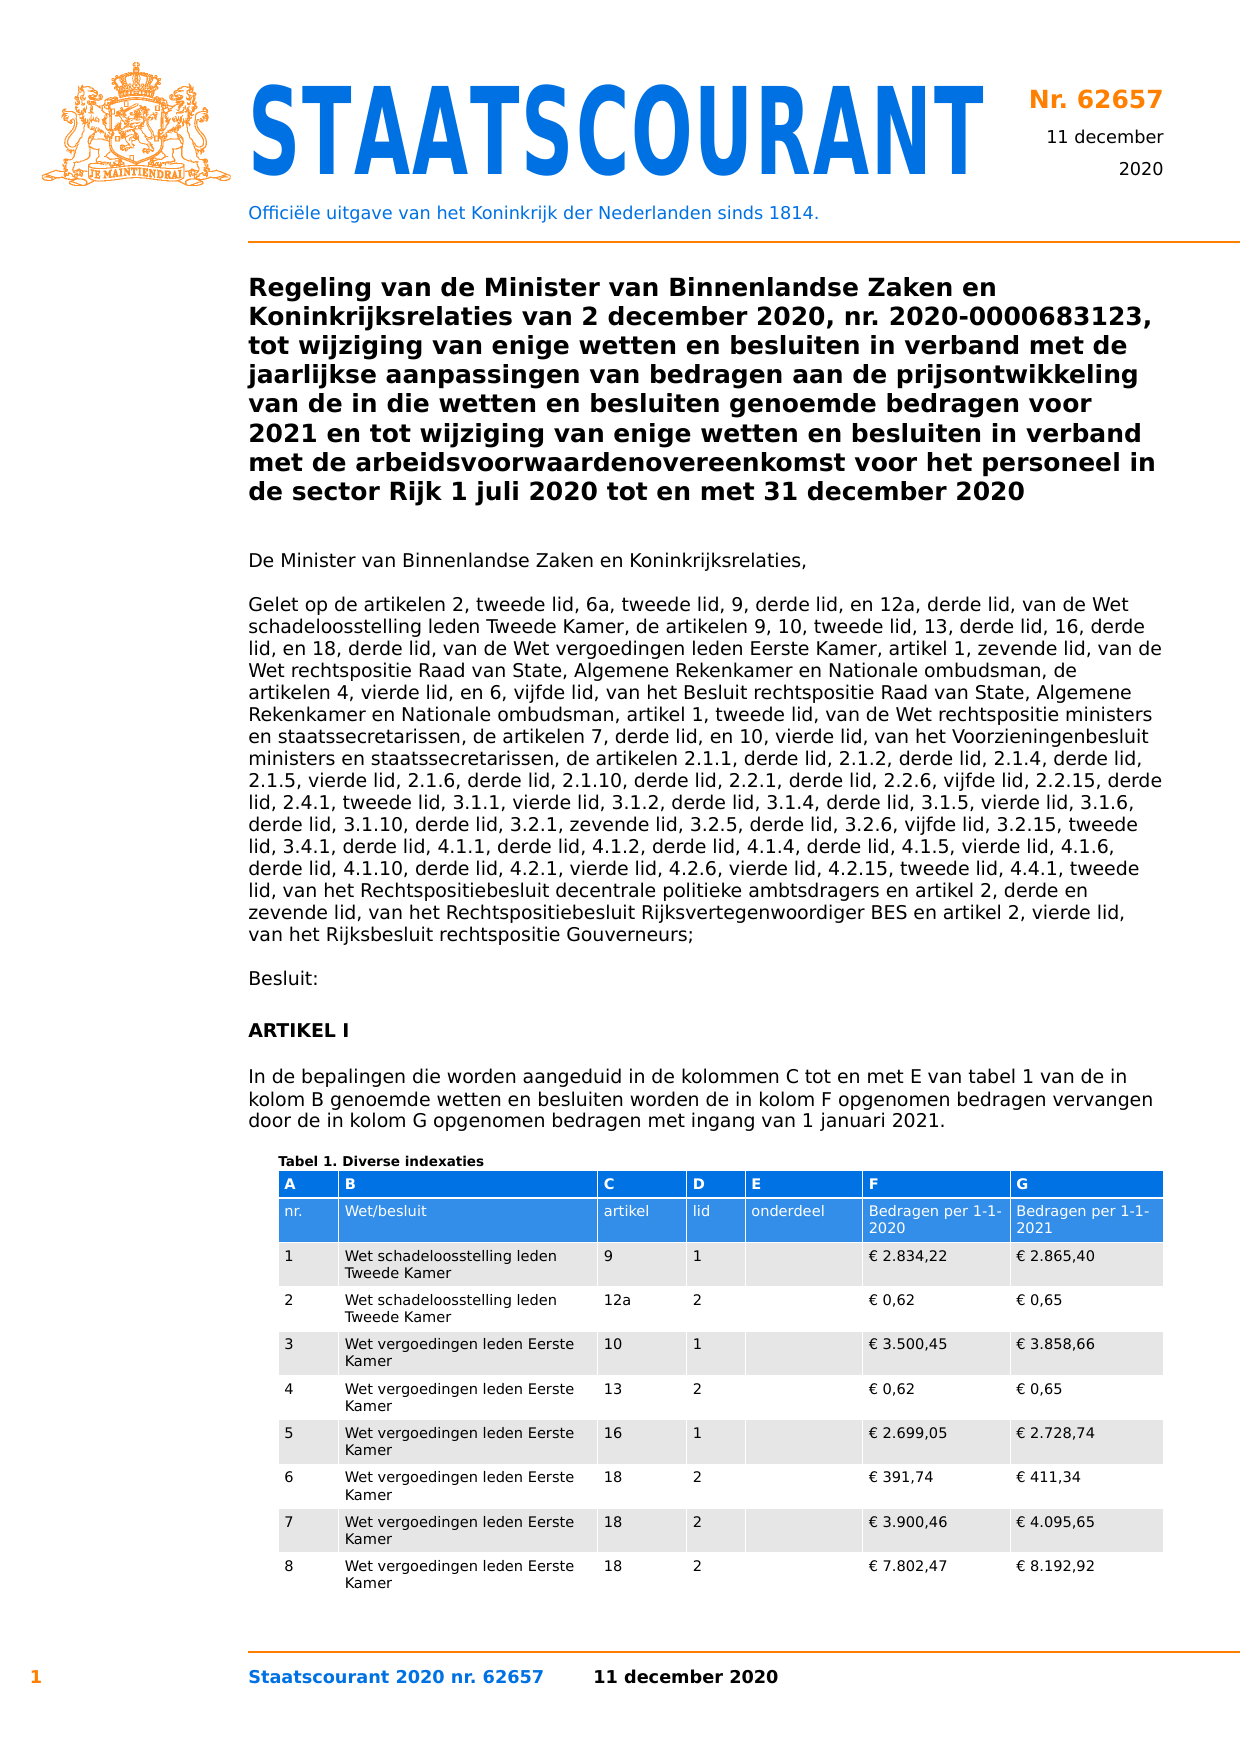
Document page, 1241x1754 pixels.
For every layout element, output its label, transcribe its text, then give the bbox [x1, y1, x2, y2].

text In de bepalingen die worden aangeduid in de kolommen C tot en met E van tabel 1 van de in kolom B genoemde wetten en besluiten worden de in kolom F opgenomen bedragen vervangen door de in kolom G opgenomen bedragen met ingang van 1 januari 2021. [248, 1066, 1163, 1132]
table_cell 1 [687, 1243, 745, 1286]
table_cell nr. [279, 1199, 338, 1242]
table_cell 18 [598, 1509, 686, 1552]
table_cell Wet vergoedingen leden Eerste Kamer [339, 1420, 597, 1464]
table_cell € 3.500,45 [863, 1332, 1010, 1375]
text Gelet op de artikelen 2, tweede lid, 6a, tweede lid, 9, derde lid, en 12a, derde lid, van de Wet schadeloosstelling leden Tweede Kamer, de artikelen 9, 10, tweede lid, 13, derde lid, 16, derde lid, en 18, derde lid, van de Wet vergoedingen leden Eerste Kamer, artikel 1, zevende lid, van de Wet rechtspositie Raad van State, Algemene Rekenkamer en Nationale ombudsman, de artikelen 4, vierde lid, en 6, vijfde lid, van het Besluit rechtspositie Raad van State, Algemene Rekenkamer en Nationale ombudsman, artikel 1, tweede lid, van de Wet rechtspositie ministers en staatssecretarissen, de artikelen 7, derde lid, en 10, vierde lid, van het Voorzieningenbesluit ministers en staatssecretarissen, de artikelen 2.1.1, derde lid, 2.1.2, derde lid, 2.1.4, derde lid, 2.1.5, vierde lid, 2.1.6, derde lid, 2.1.10, derde lid, 2.2.1, derde lid, 2.2.6, vijfde lid, 2.2.15, derde lid, 2.4.1, tweede lid, 3.1.1, vierde lid, 3.1.2, derde lid, 3.1.4, derde lid, 3.1.5, vierde lid, 3.1.6, derde lid, 3.1.10, derde lid, 3.2.1, zevende lid, 3.2.5, derde lid, 3.2.6, vijfde lid, 3.2.15, tweede lid, 3.4.1, derde lid, 4.1.1, derde lid, 4.1.2, derde lid, 4.1.4, derde lid, 4.1.5, vierde lid, 4.1.6, derde lid, 4.1.10, derde lid, 4.2.1, vierde lid, 4.2.6, vierde lid, 4.2.15, tweede lid, 4.4.1, tweede lid, van het Rechtspositiebesluit decentrale politieke ambtsdragers en artikel 2, derde en zevende lid, van het Rechtspositiebesluit Rijksvertegenwoordiger BES en artikel 2, vierde lid, van het Rijksbesluit rechtspositie Gouverneurs; [248, 594, 1163, 946]
table_cell [746, 1376, 862, 1419]
table_cell Bedragen per 1-1-2021 [1011, 1199, 1163, 1242]
table_header [25, 62, 248, 241]
table_cell € 0,62 [863, 1376, 1010, 1419]
table_cell [746, 1509, 862, 1552]
table_cell 7 [279, 1509, 338, 1552]
table_cell [746, 1554, 862, 1597]
table_header Nr. 62657 [998, 62, 1240, 121]
table_cell lid [687, 1199, 745, 1242]
table_cell [746, 1287, 862, 1331]
table_cell € 7.802,47 [863, 1554, 1010, 1597]
table_cell 2 [687, 1509, 745, 1552]
table_cell Wet vergoedingen leden Eerste Kamer [339, 1376, 597, 1419]
table_cell € 3.900,46 [863, 1509, 1010, 1552]
table_header STAATSCOURANT [248, 62, 998, 203]
table_cell Wet schadeloosstelling leden Tweede Kamer [339, 1243, 597, 1286]
table_cell 10 [598, 1332, 686, 1375]
table_cell 2 [687, 1465, 745, 1508]
table_cell € 4.095,65 [1011, 1509, 1163, 1552]
table_cell Wet vergoedingen leden Eerste Kamer [339, 1509, 597, 1552]
table_cell € 2.834,22 [863, 1243, 1010, 1286]
table_cell Wet vergoedingen leden Eerste Kamer [339, 1465, 597, 1508]
table_cell Bedragen per 1-1-2020 [863, 1199, 1010, 1242]
picture [41, 62, 231, 186]
text De Minister van Binnenlandse Zaken en Koninkrijksrelaties, [248, 550, 1163, 572]
table_cell Officiële uitgave van het Koninkrijk der Nederlanden sinds 1814. [248, 203, 1240, 241]
table_cell 11 december [998, 121, 1240, 153]
table_cell 2020 [998, 153, 1240, 203]
table_cell € 0,62 [863, 1287, 1010, 1331]
table_cell Wet/besluit [339, 1199, 597, 1242]
table_cell 1 [687, 1420, 745, 1464]
table_cell 1 [687, 1332, 745, 1375]
table_cell € 3.858,66 [1011, 1332, 1163, 1375]
table_cell 4 [279, 1376, 338, 1419]
table_cell € 2.699,05 [863, 1420, 1010, 1464]
table_cell 2 [687, 1376, 745, 1419]
table_cell € 0,65 [1011, 1287, 1163, 1331]
table_cell € 8.192,92 [1011, 1554, 1163, 1597]
table_cell B [339, 1171, 597, 1197]
subtitle ARTIKEL I [248, 1019, 1163, 1041]
table_cell artikel [598, 1199, 686, 1242]
table_cell [746, 1332, 862, 1375]
table_cell D [687, 1171, 745, 1197]
table_cell 3 [279, 1332, 338, 1375]
table_cell C [598, 1171, 686, 1197]
table_cell 8 [279, 1554, 338, 1597]
table_cell [746, 1243, 862, 1286]
table_cell 5 [279, 1420, 338, 1464]
table_cell € 2.728,74 [1011, 1420, 1163, 1464]
table_cell 12a [598, 1287, 686, 1331]
table_cell € 2.865,40 [1011, 1243, 1163, 1286]
table_cell 18 [598, 1554, 686, 1597]
table_cell F [863, 1171, 1010, 1197]
table_cell onderdeel [746, 1199, 862, 1242]
table_header Tabel 1. Diverse indexaties [278, 1154, 1163, 1170]
table_cell 2 [687, 1554, 745, 1597]
table_cell 6 [279, 1465, 338, 1508]
table_cell A [279, 1171, 338, 1197]
table_cell € 0,65 [1011, 1376, 1163, 1419]
table_cell 2 [687, 1287, 745, 1331]
table_cell € 391,74 [863, 1465, 1010, 1508]
table_cell [746, 1420, 862, 1464]
table_cell G [1011, 1171, 1163, 1197]
table_cell 9 [598, 1243, 686, 1286]
table_cell E [746, 1171, 862, 1197]
table_cell 16 [598, 1420, 686, 1464]
table_cell 18 [598, 1465, 686, 1508]
table_cell 13 [598, 1376, 686, 1419]
table_cell Wet vergoedingen leden Eerste Kamer [339, 1554, 597, 1597]
table_cell [746, 1465, 862, 1508]
text Besluit: [248, 967, 1163, 989]
table_cell 2 [279, 1287, 338, 1331]
table_cell € 411,34 [1011, 1465, 1163, 1508]
table_cell Wet schadeloosstelling leden Tweede Kamer [339, 1287, 597, 1331]
table_cell Wet vergoedingen leden Eerste Kamer [339, 1332, 597, 1375]
table_cell 1 [279, 1243, 338, 1286]
subtitle Regeling van de Minister van Binnenlandse Zaken en Koninkrijksrelaties van 2 december 2020, nr. 2020-0000683123, tot wijziging van enige wetten en besluiten in verband met de jaarlijkse aanpassingen van bedragen aan de prijsontwikkeling van de in die wetten en besluiten genoemde bedragen voor 2021 en tot wijziging van enige wetten en besluiten in verband met de arbeidsvoorwaardenovereenkomst voor het personeel in de sector Rijk 1 juli 2020 tot en met 31 december 2020 [248, 273, 1163, 506]
